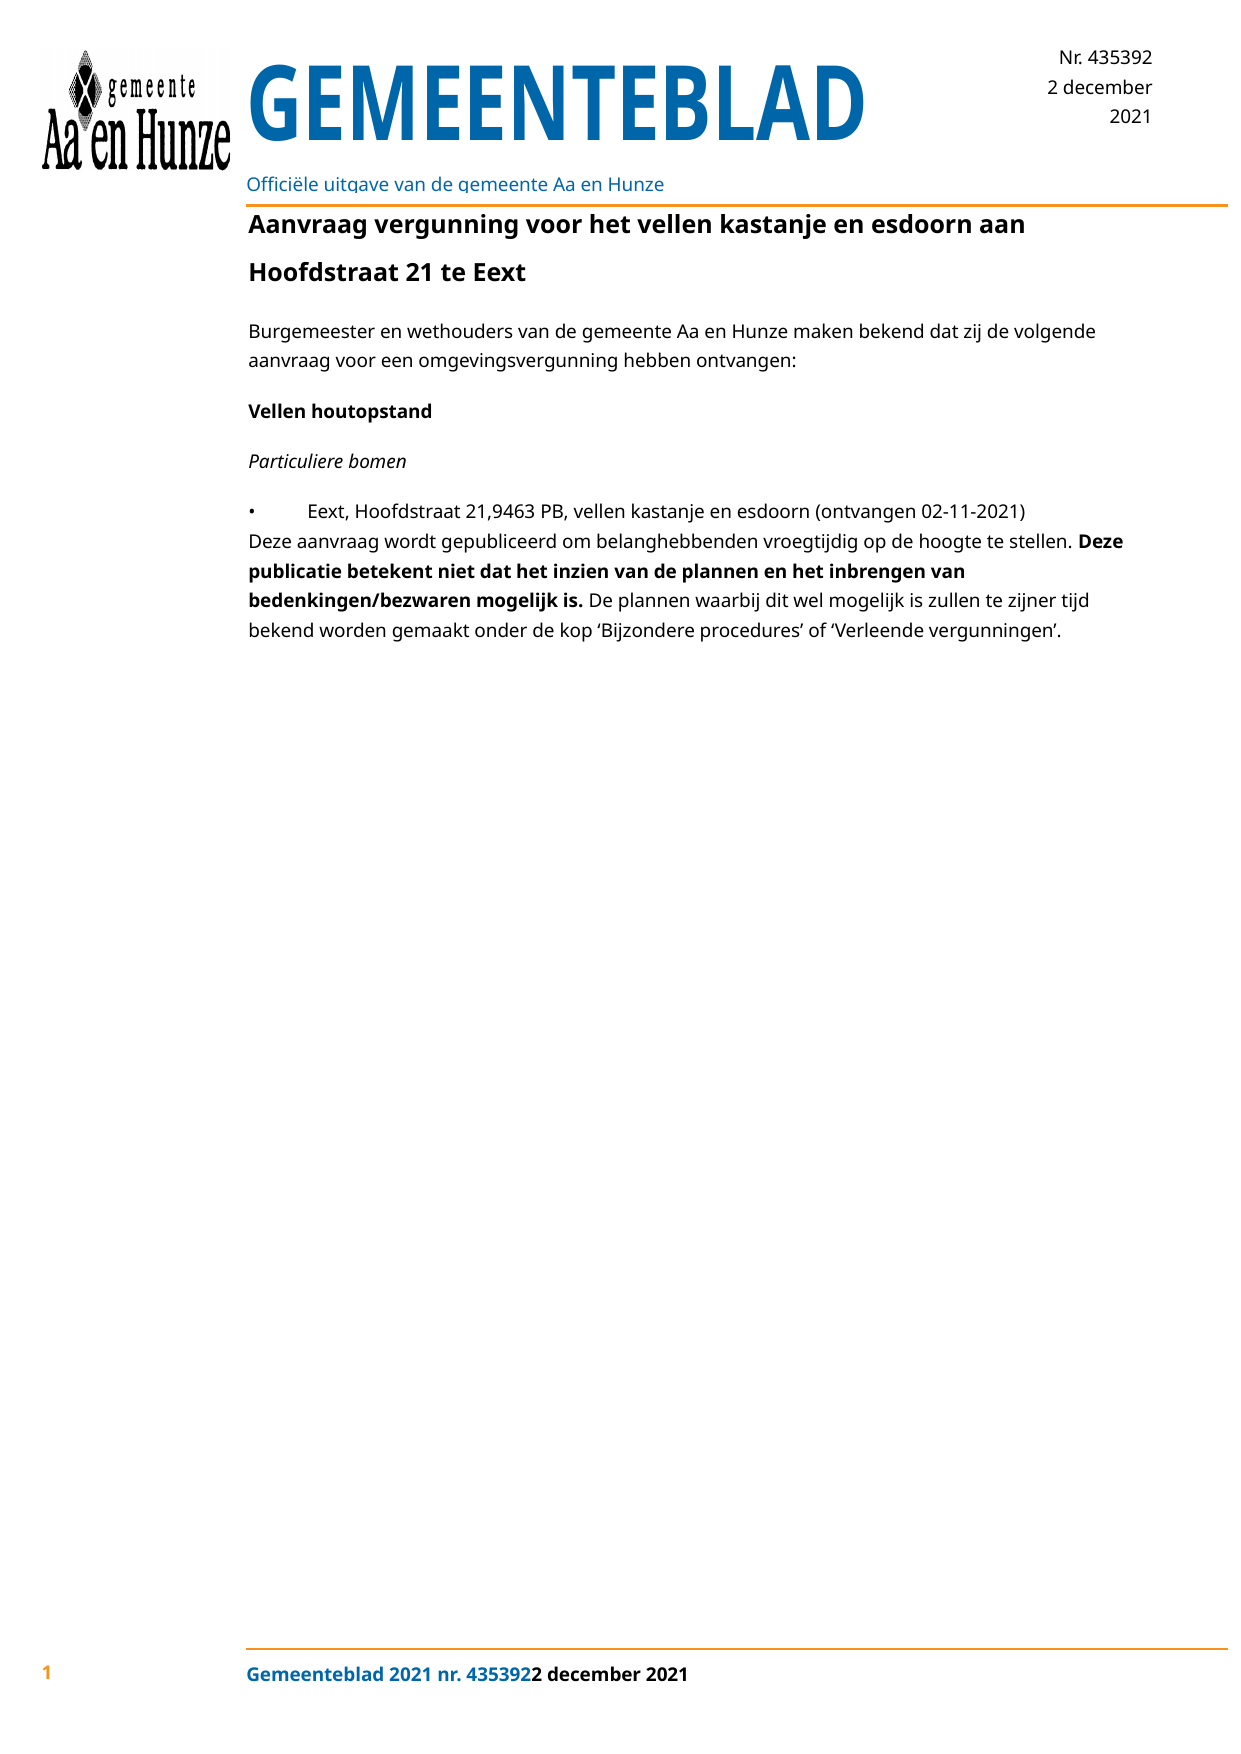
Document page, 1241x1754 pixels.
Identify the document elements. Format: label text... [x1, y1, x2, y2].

text Particuliere bomen [248, 448, 1152, 474]
text Burgemeester en wethouders van de gemeente Aa en Hunze maken bekend dat zij de volgende aanvraag voor een omgevingsvergunning hebben ontvangen: [248, 318, 1152, 373]
text Deze aanvraag wordt gepubliceerd om belanghebbenden vroegtijdig op de hoogte te stellen. Deze publicatie betekent niet dat het inzien van de plannen en het inbrengen van bedenkingen/bezwaren mogelijk is. De plannen waarbij dit wel mogelijk is zullen te zijner tijd bekend worden gemaakt onder de kop ‘Bijzondere procedures’ of ‘Verleende vergunningen’. [248, 528, 1152, 643]
text Aanvraag vergunning voor het vellen kastanje en esdoorn aan Hoofdstraat 21 te Eext [248, 207, 1152, 288]
picture [41, 47, 231, 172]
text Vellen houtopstand [248, 398, 1152, 424]
list Eext, Hoofdstraat 21,9463 PB, vellen kastanje en esdoorn (ontvangen 02-11-2021) [248, 499, 1152, 524]
